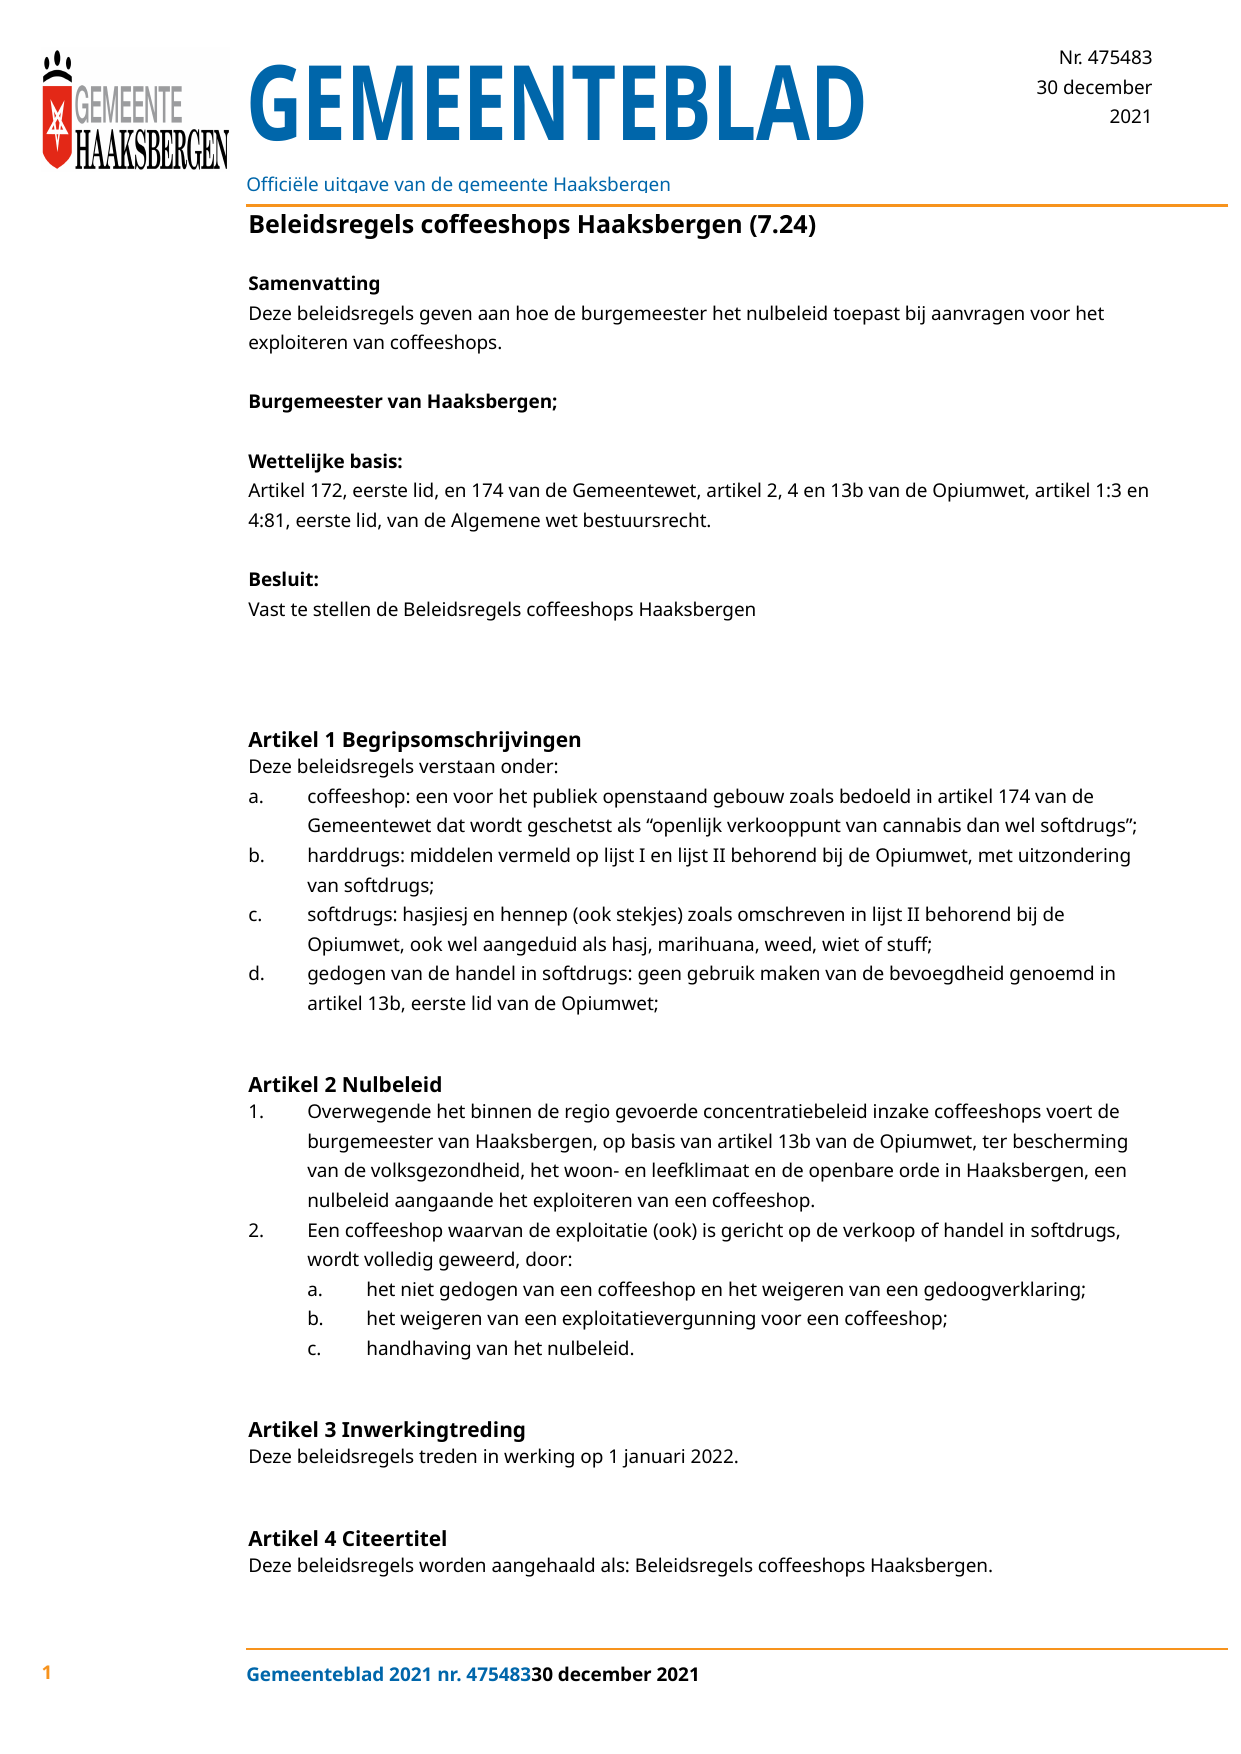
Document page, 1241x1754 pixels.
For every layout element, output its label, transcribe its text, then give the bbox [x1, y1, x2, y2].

picture [41, 47, 231, 172]
text Deze beleidsregels geven aan hoe de burgemeester het nulbeleid toepast bij aanvragen voor het exploiteren van coffeeshops. [248, 300, 1152, 355]
text Wettelijke basis: [248, 448, 1152, 473]
text Deze beleidsregels treden in werking op 1 januari 2022. [248, 1444, 1152, 1469]
list gedogen van de handel in softdrugs: geen gebruik maken van de bevoegdheid genoemd in artikel 13b, eerste lid van de Opiumwet; [248, 961, 1152, 1016]
text Artikel 172, eerste lid, en 174 van de Gemeentewet, artikel 2, 4 en 13b van de Opiumwet, artikel 1:3 en 4:81, eerste lid, van de Algemene wet bestuursrecht. [248, 477, 1152, 533]
text Deze beleidsregels worden aangehaald als: Beleidsregels coffeeshops Haaksbergen. [248, 1552, 1152, 1578]
text Artikel 2 Nulbeleid [248, 1070, 1152, 1098]
text Burgemeester van Haaksbergen; [248, 389, 1152, 414]
list het niet gedogen van een coffeeshop en het weigeren van een gedoogverklaring; [307, 1276, 1152, 1302]
text Vast te stellen de Beleidsregels coffeeshops Haaksbergen [248, 596, 1152, 621]
text Deze beleidsregels verstaan onder: [248, 753, 1152, 779]
text Beleidsregels coffeeshops Haaksbergen (7.24) [248, 207, 1152, 241]
text Besluit: [248, 566, 1152, 592]
list Overwegende het binnen de regio gevoerde concentratiebeleid inzake coffeeshops voert de burgemeester van Haaksbergen, op basis van artikel 13b van de Opiumwet, ter bescherming van de volksgezondheid, het woon- en leefklimaat en de openbare orde in Haaksbergen, een nulbeleid aangaande het exploiteren van een coffeeshop. [248, 1098, 1152, 1213]
list harddrugs: middelen vermeld op lijst I en lijst II behorend bij de Opiumwet, met uitzondering van softdrugs; [248, 842, 1152, 897]
text Artikel 1 Begripsomschrijvingen [248, 725, 1152, 753]
list softdrugs: hasjiesj en hennep (ook stekjes) zoals omschreven in lijst II behorend bij de Opiumwet, ook wel aangeduid als hasj, marihuana, weed, wiet of stuff; [248, 901, 1152, 957]
text Artikel 4 Citeertitel [248, 1524, 1152, 1552]
text Samenvatting [248, 270, 1152, 296]
list handhaving van het nulbeleid. [307, 1335, 1152, 1361]
list Een coffeeshop waarvan de exploitatie (ook) is gericht op de verkoop of handel in softdrugs, wordt volledig geweerd, door: [248, 1217, 1152, 1272]
text Artikel 3 Inwerkingtreding [248, 1415, 1152, 1444]
list het weigeren van een exploitatievergunning voor een coffeeshop; [307, 1306, 1152, 1331]
list coffeeshop: een voor het publiek openstaand gebouw zoals bedoeld in artikel 174 van de Gemeentewet dat wordt geschetst als “openlijk verkooppunt van cannabis dan wel softdrugs”; [248, 783, 1152, 838]
